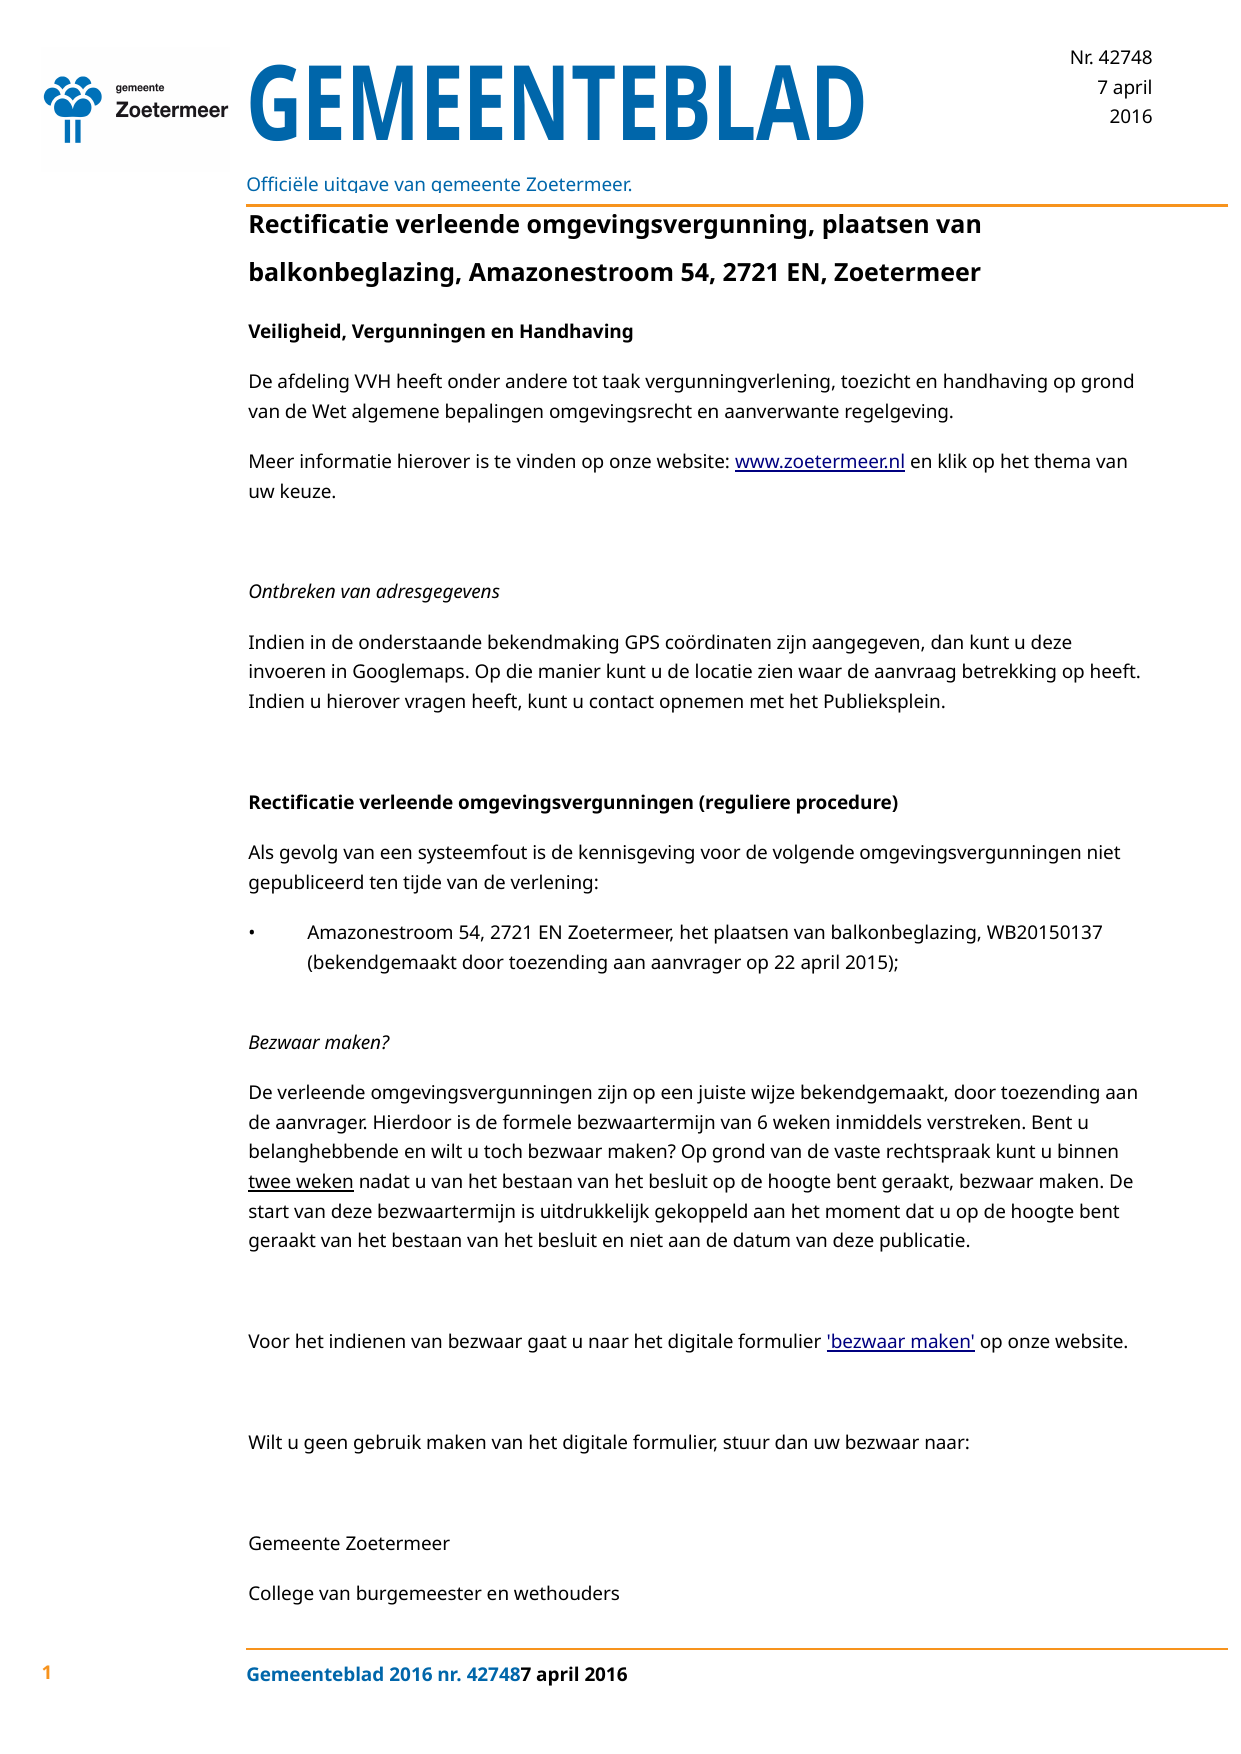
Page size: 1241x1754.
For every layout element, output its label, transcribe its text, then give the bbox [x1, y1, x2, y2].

text Als gevolg van een systeemfout is de kennisgeving voor de volgende omgevingsvergunningen niet gepubliceerd ten tijde van de verlening: [248, 839, 1152, 895]
text Voor het indienen van bezwaar gaat u naar het digitale formulier 'bezwaar maken' op onze website. [248, 1328, 1152, 1354]
text College van burgemeester en wethouders [248, 1580, 1152, 1606]
text De verleende omgevingsvergunningen zijn op een juiste wijze bekendgemaakt, door toezending aan de aanvrager. Hierdoor is de formele bezwaartermijn van 6 weken inmiddels verstreken. Bent u belanghebbende en wilt u toch bezwaar maken? Op grond van de vaste rechtspraak kunt u binnen twee weken nadat u van het bestaan van het besluit op de hoogte bent geraakt, bezwaar maken. De start van deze bezwaartermijn is uitdrukkelijk gekoppeld aan het moment dat u op de hoogte bent geraakt van het bestaan van het besluit en niet aan de datum van deze publicatie. [248, 1079, 1152, 1253]
text De afdeling VVH heeft onder andere tot taak vergunningverlening, toezicht en handhaving op grond van de Wet algemene bepalingen omgevingsrecht en aanverwante regelgeving. [248, 368, 1152, 424]
text Rectificatie verleende omgevingsvergunningen (reguliere procedure) [248, 789, 1152, 815]
text Ontbreken van adresgegevens [248, 579, 1152, 604]
picture [41, 47, 231, 172]
text Veiligheid, Vergunningen en Handhaving [248, 318, 1152, 344]
text Gemeente Zoetermeer [248, 1530, 1152, 1556]
text Bezwaar maken? [248, 1029, 1152, 1055]
text Rectificatie verleende omgevingsvergunning, plaatsen van balkonbeglazing, Amazonestroom 54, 2721 EN, Zoetermeer [248, 207, 1152, 288]
text Wilt u geen gebruik maken van het digitale formulier, stuur dan uw bezwaar naar: [248, 1429, 1152, 1455]
text Meer informatie hierover is te vinden op onze website: www.zoetermeer.nl en klik op het thema van uw keuze. [248, 448, 1152, 504]
list Amazonestroom 54, 2721 EN Zoetermeer, het plaatsen van balkonbeglazing, WB20150137 (bekendgemaakt door toezending aan aanvrager op 22 april 2015); [248, 919, 1152, 975]
text Indien in de onderstaande bekendmaking GPS coördinaten zijn aangegeven, dan kunt u deze invoeren in Googlemaps. Op die manier kunt u de locatie zien waar de aanvraag betrekking op heeft. Indien u hierover vragen heeft, kunt u contact opnemen met het Publieksplein. [248, 629, 1152, 714]
